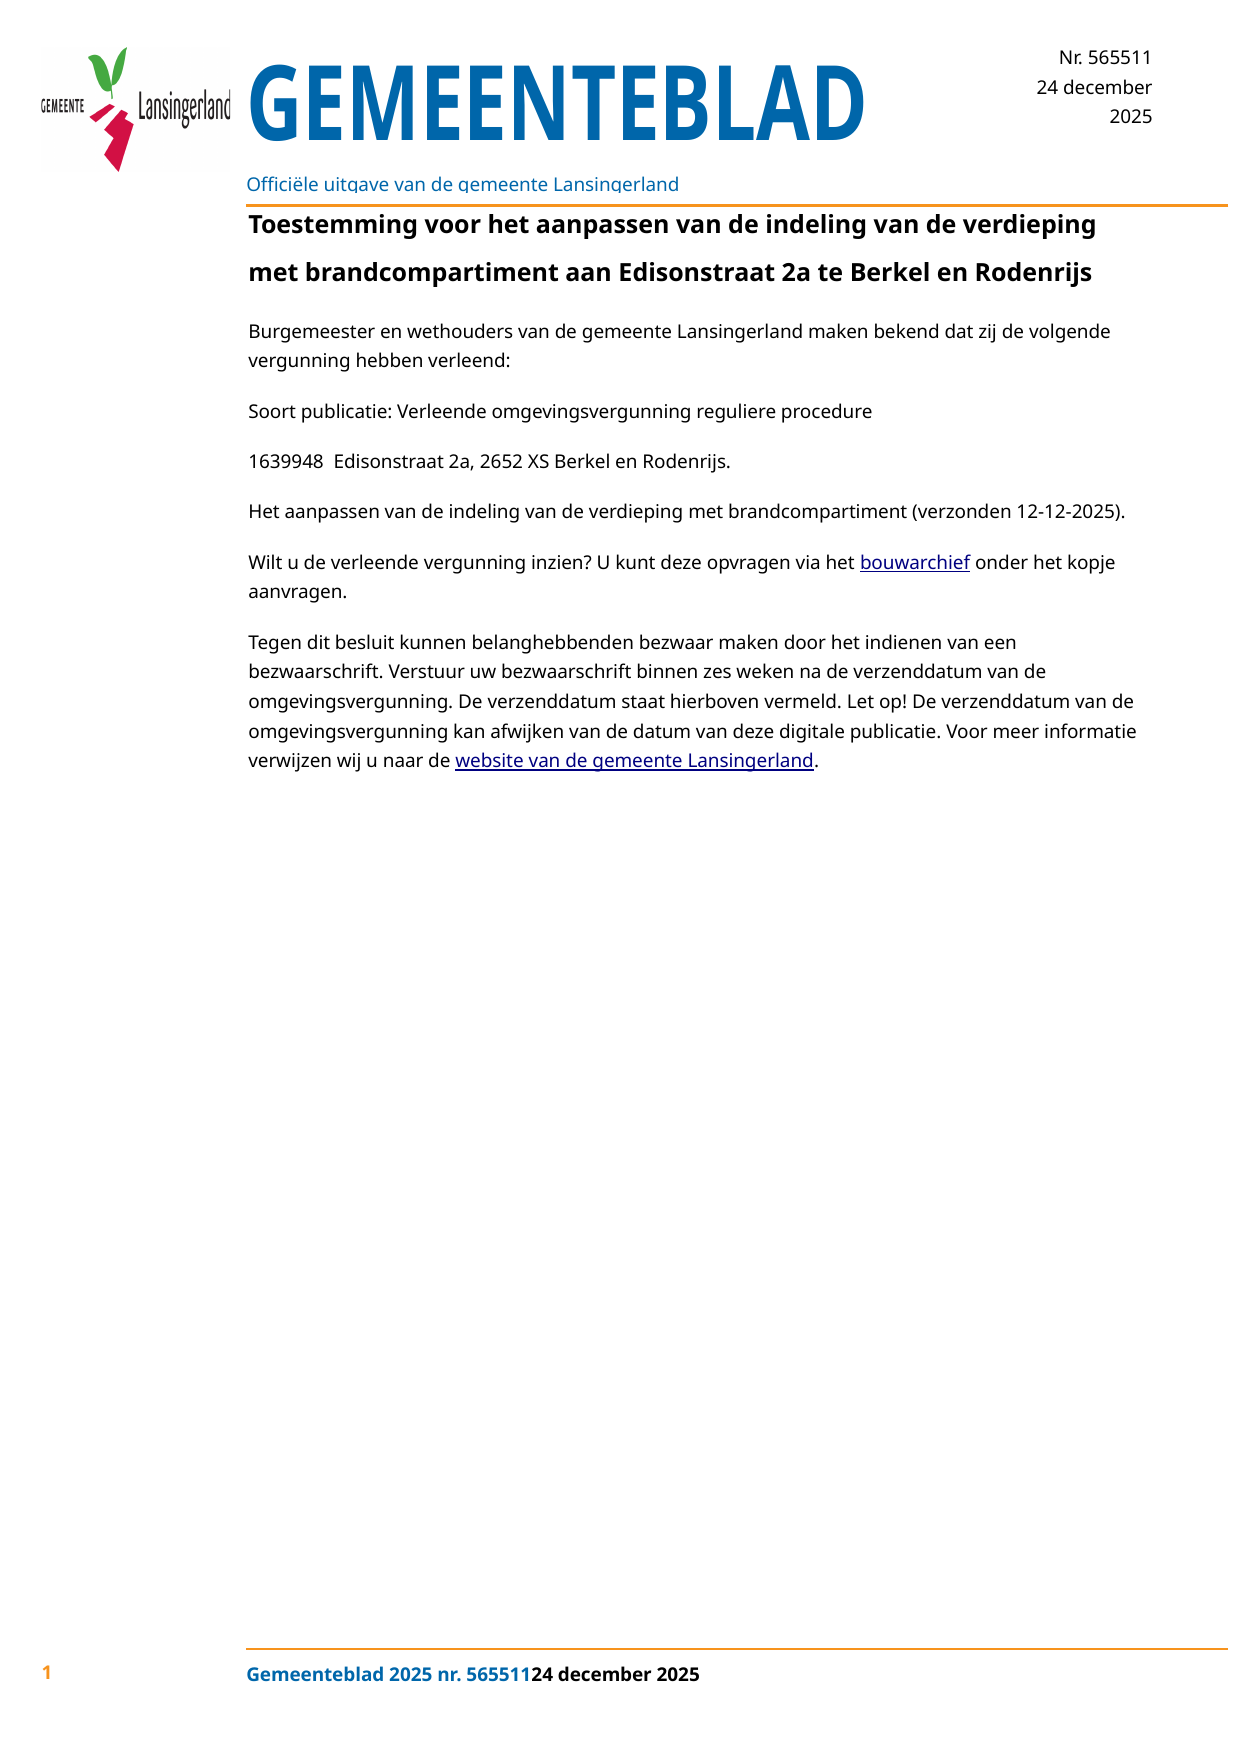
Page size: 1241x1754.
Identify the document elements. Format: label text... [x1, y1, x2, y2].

text Soort publicatie: Verleende omgevingsvergunning reguliere procedure [248, 398, 1152, 424]
text Het aanpassen van de indeling van de verdieping met brandcompartiment (verzonden 12-12-2025). [248, 499, 1152, 524]
text Burgemeester en wethouders van de gemeente Lansingerland maken bekend dat zij de volgende vergunning hebben verleend: [248, 318, 1152, 373]
text Tegen dit besluit kunnen belanghebbenden bezwaar maken door het indienen van een bezwaarschrift. Verstuur uw bezwaarschrift binnen zes weken na de verzenddatum van de omgevingsvergunning. De verzenddatum staat hierboven vermeld. Let op! De verzenddatum van de omgevingsvergunning kan afwijken van de datum van deze digitale publicatie. Voor meer informatie verwijzen wij u naar de website van de gemeente Lansingerland. [248, 629, 1152, 773]
text 1639948 Edisonstraat 2a, 2652 XS Berkel en Rodenrijs. [248, 448, 1152, 474]
picture [41, 47, 231, 172]
text Wilt u de verleende vergunning inzien? U kunt deze opvragen via het bouwarchief onder het kopje aanvragen. [248, 549, 1152, 604]
text Toestemming voor het aanpassen van de indeling van de verdieping met brandcompartiment aan Edisonstraat 2a te Berkel en Rodenrijs [248, 207, 1152, 288]
